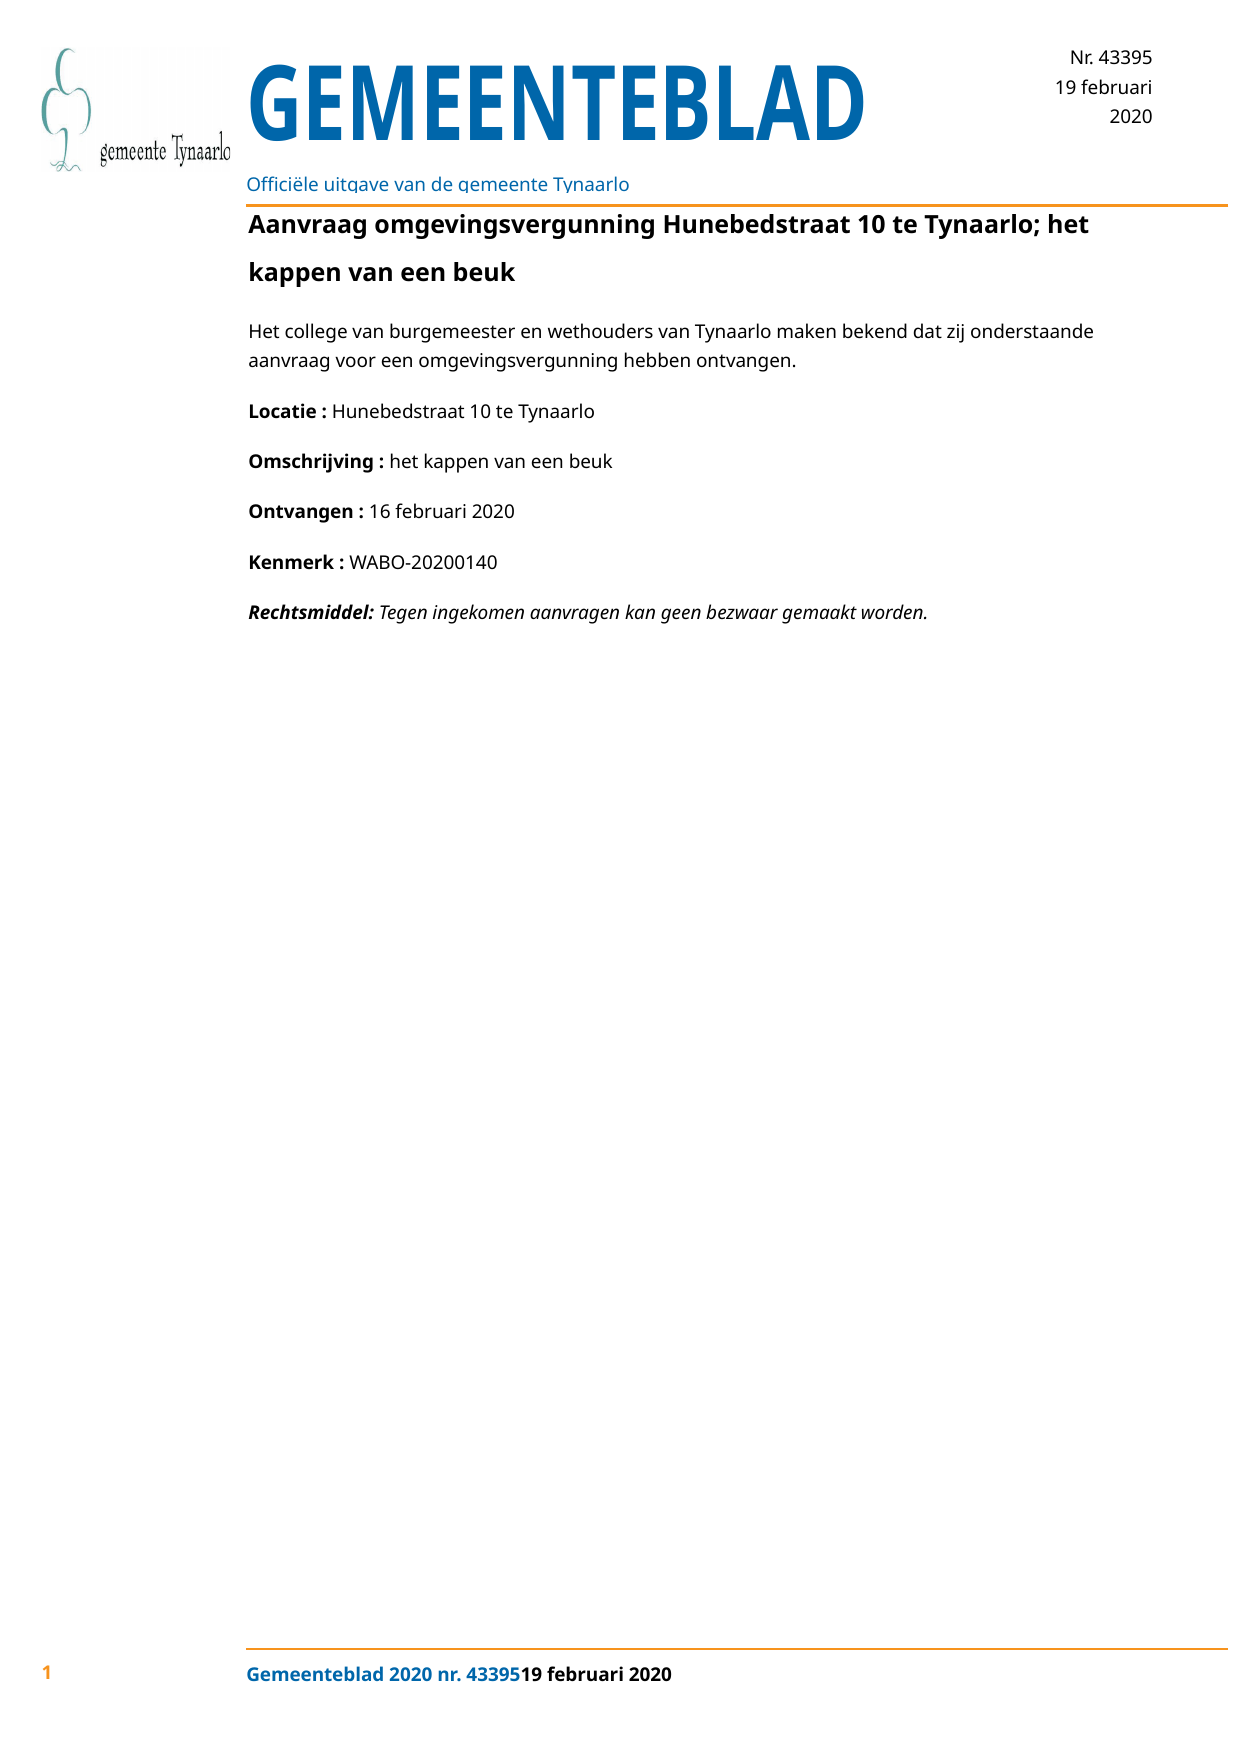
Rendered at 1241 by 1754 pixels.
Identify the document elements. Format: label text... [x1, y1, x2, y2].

text Het college van burgemeester en wethouders van Tynaarlo maken bekend dat zij onderstaande aanvraag voor een omgevingsvergunning hebben ontvangen. [248, 318, 1152, 373]
text Kenmerk : WABO-20200140 [248, 549, 1152, 575]
text Rechtsmiddel: Tegen ingekomen aanvragen kan geen bezwaar gemaakt worden. [248, 599, 1152, 625]
text Ontvangen : 16 februari 2020 [248, 499, 1152, 524]
text Locatie : Hunebedstraat 10 te Tynaarlo [248, 398, 1152, 424]
text Omschrijving : het kappen van een beuk [248, 448, 1152, 474]
picture [41, 47, 231, 172]
text Aanvraag omgevingsvergunning Hunebedstraat 10 te Tynaarlo; het kappen van een beuk [248, 207, 1152, 288]
